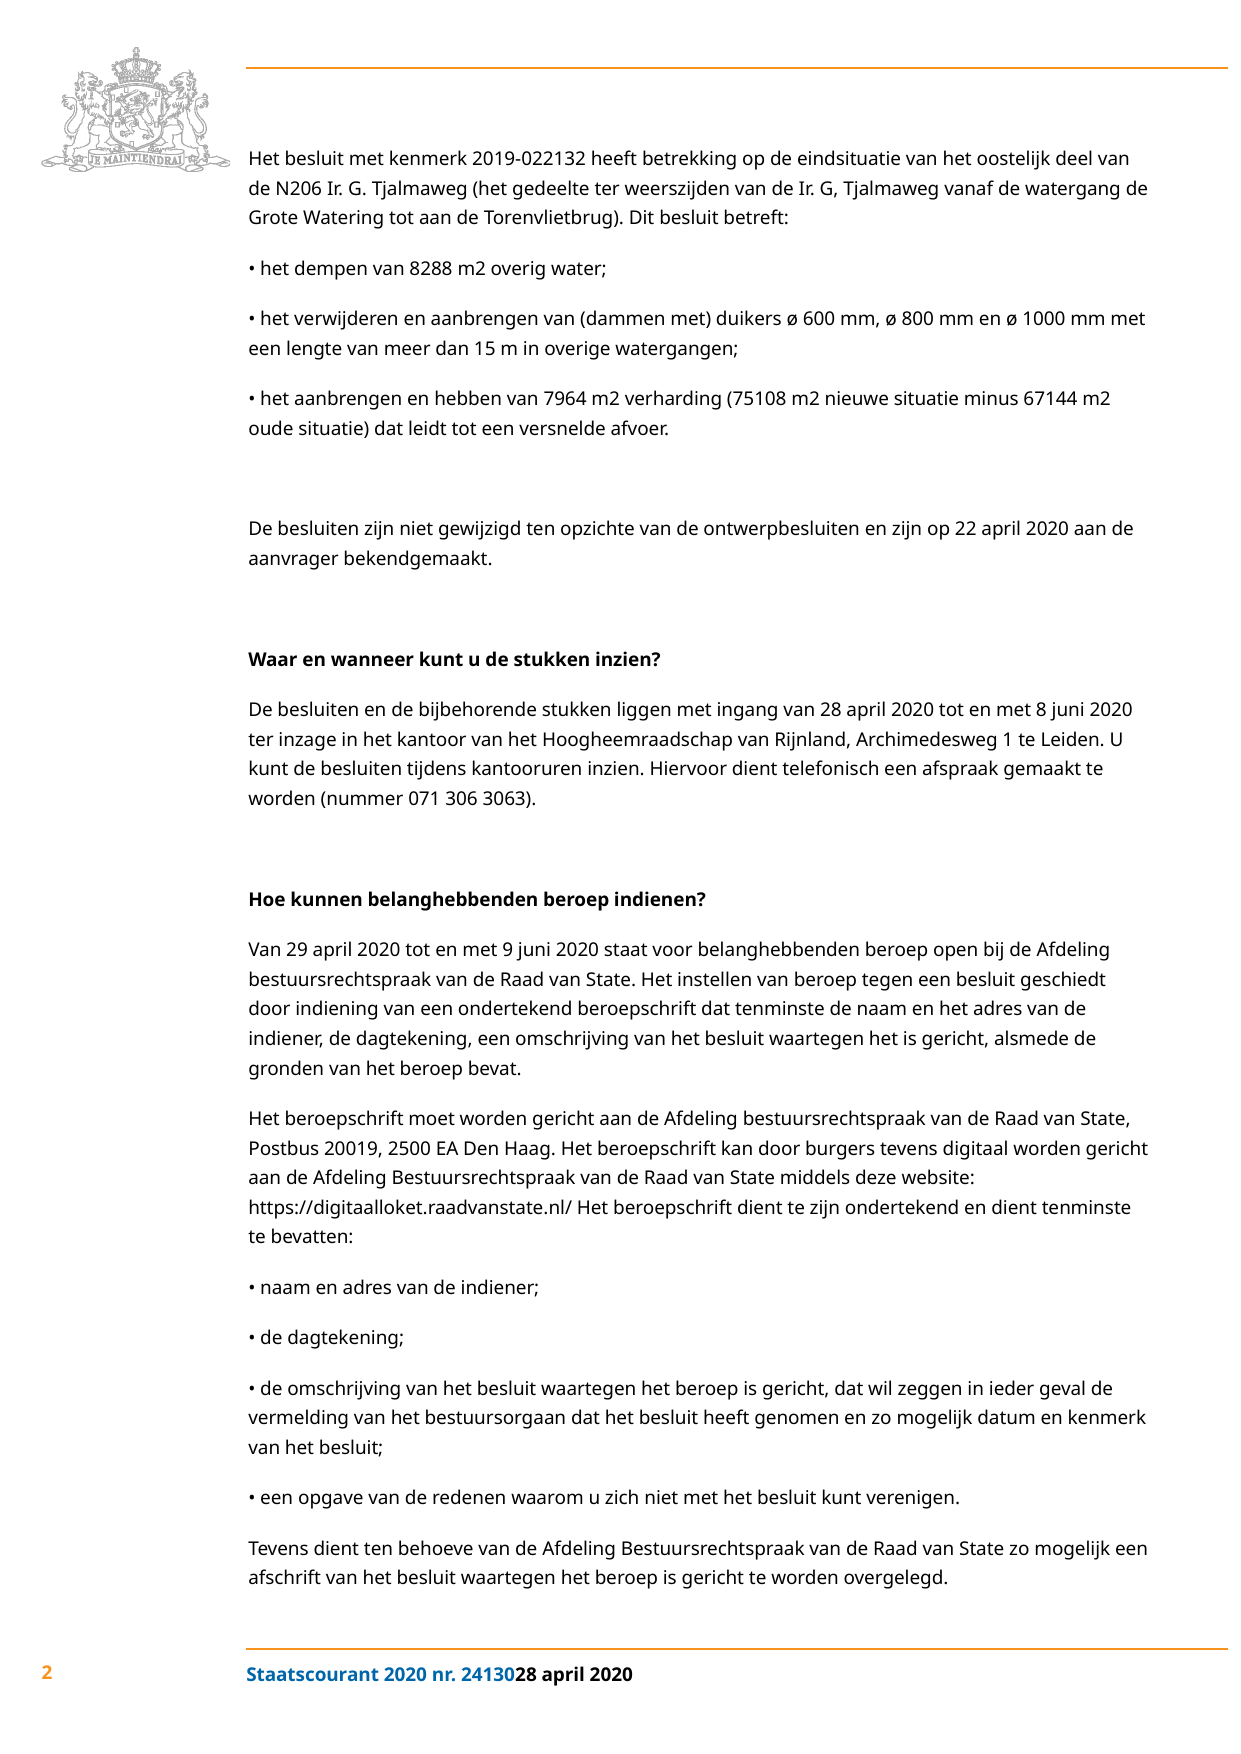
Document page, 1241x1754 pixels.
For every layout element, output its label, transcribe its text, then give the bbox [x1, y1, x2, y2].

text • een opgave van de redenen waarom u zich niet met het besluit kunt verenigen. [248, 1484, 1152, 1510]
text Tevens dient ten behoeve van de Afdeling Bestuursrechtspraak van de Raad van State zo mogelijk een afschrift van het besluit waartegen het beroep is gericht te worden overgelegd. [248, 1535, 1152, 1590]
text De besluiten en de bijbehorende stukken liggen met ingang van 28 april 2020 tot en met 8 juni 2020 ter inzage in het kantoor van het Hoogheemraadschap van Rijnland, Archimedesweg 1 te Leiden. U kunt de besluiten tijdens kantooruren inzien. Hiervoor dient telefonisch een afspraak gemaakt te worden (nummer 071 306 3063). [248, 696, 1152, 811]
text Waar en wanneer kunt u de stukken inzien? [248, 646, 1152, 672]
text • het dempen van 8288 m2 overig water; [248, 255, 1152, 281]
text • het aanbrengen en hebben van 7964 m2 verharding (75108 m2 nieuwe situatie minus 67144 m2 oude situatie) dat leidt tot een versnelde afvoer. [248, 385, 1152, 441]
text Het beroepschrift moet worden gericht aan de Afdeling bestuursrechtspraak van de Raad van State, Postbus 20019, 2500 EA Den Haag. Het beroepschrift kan door burgers tevens digitaal worden gericht aan de Afdeling Bestuursrechtspraak van de Raad van State middels deze website: https://digitaalloket.raadvanstate.nl/ Het beroepschrift dient te zijn ondertekend en dient tenminste te bevatten: [248, 1105, 1152, 1249]
text • de dagtekening; [248, 1324, 1152, 1350]
text Van 29 april 2020 tot en met 9 juni 2020 staat voor belanghebbenden beroep open bij de Afdeling bestuursrechtspraak van de Raad van State. Het instellen van beroep tegen een besluit geschiedt door indiening van een ondertekend beroepschrift dat tenminste de naam en het adres van de indiener, de dagtekening, een omschrijving van het besluit waartegen het is gericht, alsmede de gronden van het beroep bevat. [248, 936, 1152, 1081]
text • naam en adres van de indiener; [248, 1274, 1152, 1300]
picture [41, 47, 231, 172]
text De besluiten zijn niet gewijzigd ten opzichte van de ontwerpbesluiten en zijn op 22 april 2020 aan de aanvrager bekendgemaakt. [248, 516, 1152, 571]
text • het verwijderen en aanbrengen van (dammen met) duikers ø 600 mm, ø 800 mm en ø 1000 mm met een lengte van meer dan 15 m in overige watergangen; [248, 305, 1152, 361]
text Hoe kunnen belanghebbenden beroep indienen? [248, 886, 1152, 912]
text Het besluit met kenmerk 2019-022132 heeft betrekking op de eindsituatie van het oostelijk deel van de N206 Ir. G. Tjalmaweg (het gedeelte ter weerszijden van de Ir. G, Tjalmaweg vanaf de watergang de Grote Watering tot aan de Torenvlietbrug). Dit besluit betreft: [248, 145, 1152, 230]
text • de omschrijving van het besluit waartegen het beroep is gericht, dat wil zeggen in ieder geval de vermelding van het bestuursorgaan dat het besluit heeft genomen en zo mogelijk datum en kenmerk van het besluit; [248, 1375, 1152, 1460]
